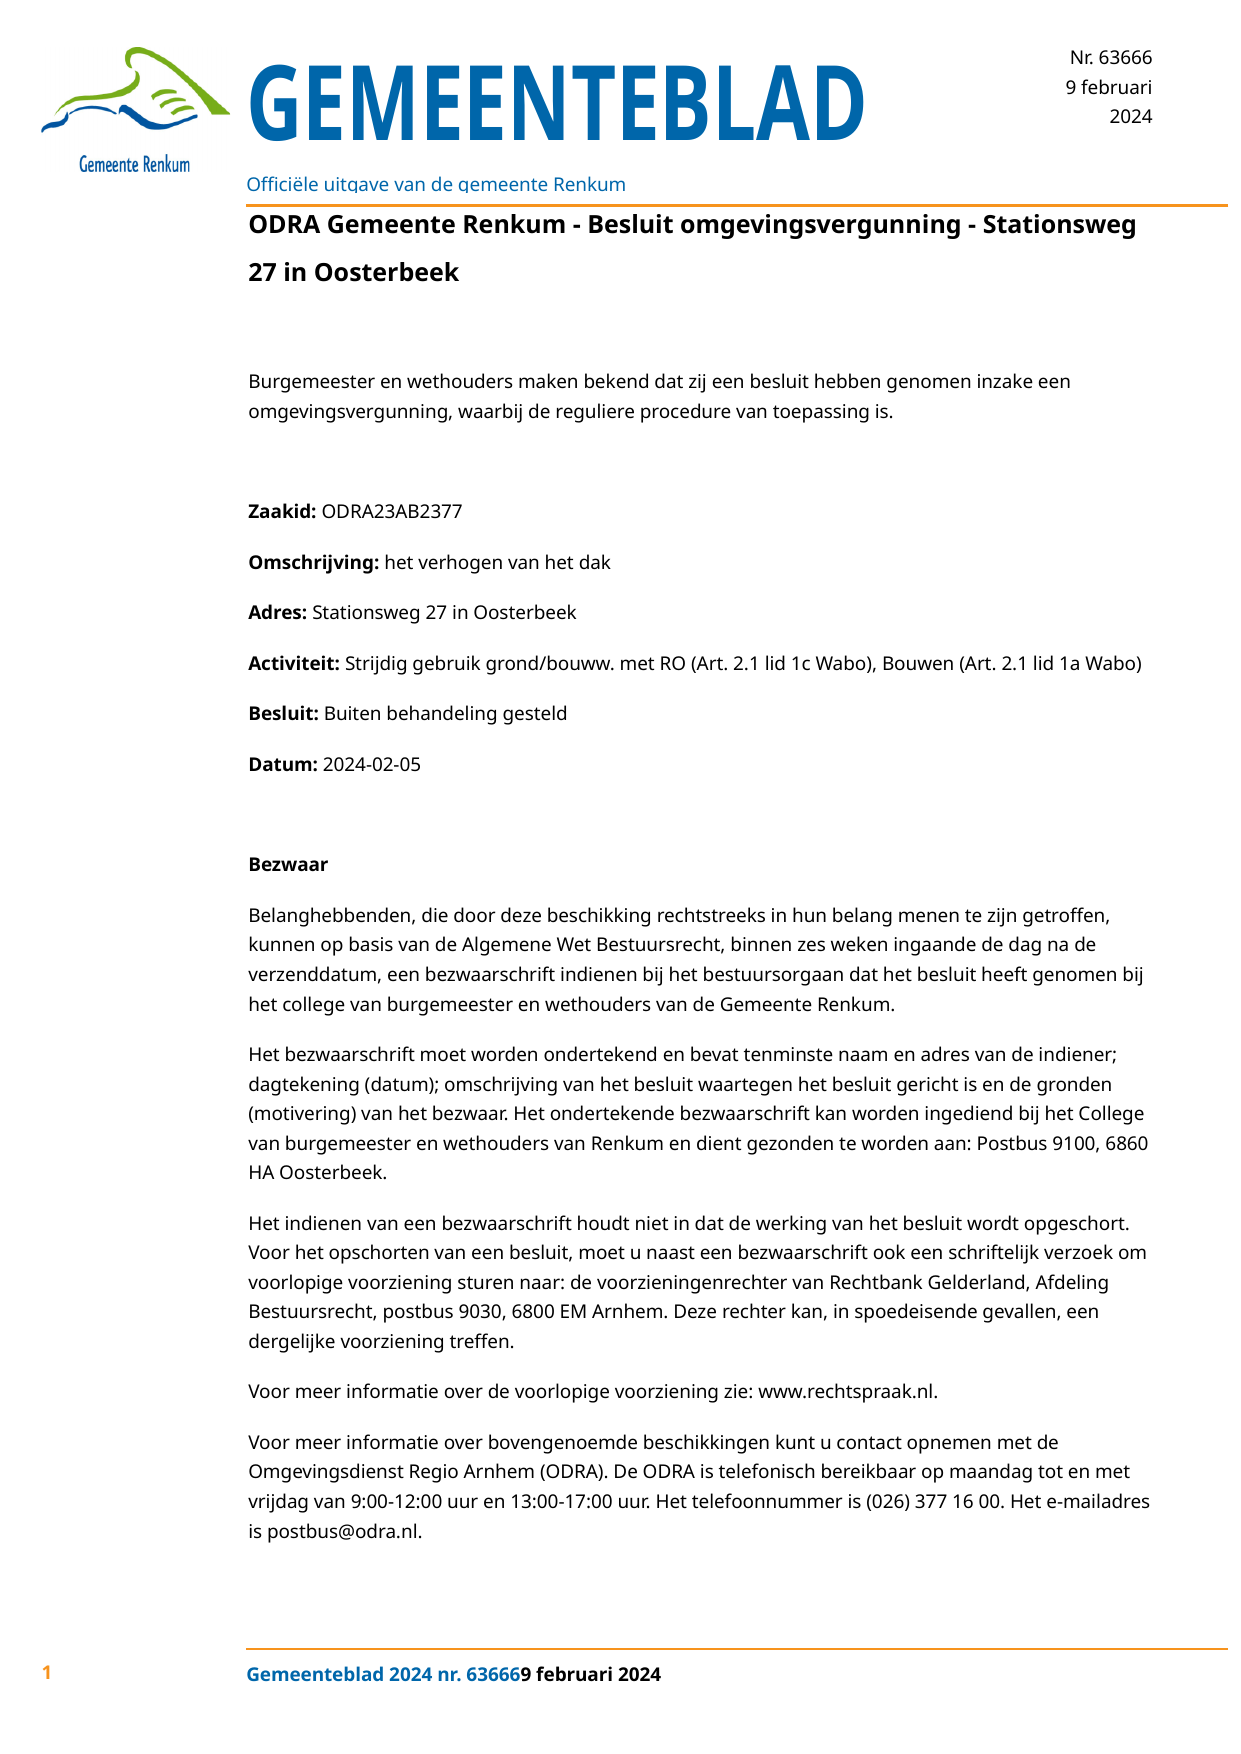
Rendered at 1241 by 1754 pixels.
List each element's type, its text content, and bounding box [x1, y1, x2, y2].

picture [41, 47, 231, 172]
text Activiteit: Strijdig gebruik grond/bouww. met RO (Art. 2.1 lid 1c Wabo), Bouwen (Art. 2.1 lid 1a Wabo) [248, 650, 1152, 676]
text Zaakid: ODRA23AB2377 [248, 499, 1152, 524]
text Adres: Stationsweg 27 in Oosterbeek [248, 599, 1152, 625]
text Het bezwaarschrift moet worden ondertekend en bevat tenminste naam en adres van de indiener; dagtekening (datum); omschrijving van het besluit waartegen het besluit gericht is en de gronden (motivering) van het bezwaar. Het ondertekende bezwaarschrift kan worden ingediend bij het College van burgemeester en wethouders van Renkum en dient gezonden te worden aan: Postbus 9100, 6860 HA Oosterbeek. [248, 1041, 1152, 1185]
text Voor meer informatie over de voorlopige voorziening zie: www.rechtspraak.nl. [248, 1379, 1152, 1404]
text Datum: 2024-02-05 [248, 751, 1152, 777]
text Omschrijving: het verhogen van het dak [248, 549, 1152, 575]
text ODRA Gemeente Renkum - Besluit omgevingsvergunning - Stationsweg 27 in Oosterbeek [248, 207, 1152, 288]
text Belanghebbenden, die door deze beschikking rechtstreeks in hun belang menen te zijn getroffen, kunnen op basis van de Algemene Wet Bestuursrecht, binnen zes weken ingaande de dag na de verzenddatum, een bezwaarschrift indienen bij het bestuursorgaan dat het besluit heeft genomen bij het college van burgemeester en wethouders van de Gemeente Renkum. [248, 902, 1152, 1017]
text Burgemeester en wethouders maken bekend dat zij een besluit hebben genomen inzake een omgevingsvergunning, waarbij de reguliere procedure van toepassing is. [248, 368, 1152, 424]
text Besluit: Buiten behandeling gesteld [248, 700, 1152, 726]
text Bezwaar [248, 852, 1152, 877]
text Het indienen van een bezwaarschrift houdt niet in dat de werking van het besluit wordt opgeschort. Voor het opschorten van een besluit, moet u naast een bezwaarschrift ook een schriftelijk verzoek om voorlopige voorziening sturen naar: de voorzieningenrechter van Rechtbank Gelderland, Afdeling Bestuursrecht, postbus 9030, 6800 EM Arnhem. Deze rechter kan, in spoedeisende gevallen, een dergelijke voorziening treffen. [248, 1210, 1152, 1354]
text Voor meer informatie over bovengenoemde beschikkingen kunt u contact opnemen met de Omgevingsdienst Regio Arnhem (ODRA). De ODRA is telefonisch bereikbaar op maandag tot en met vrijdag van 9:00-12:00 uur en 13:00-17:00 uur. Het telefoonnummer is (026) 377 16 00. Het e-mailadres is postbus@odra.nl. [248, 1429, 1152, 1544]
